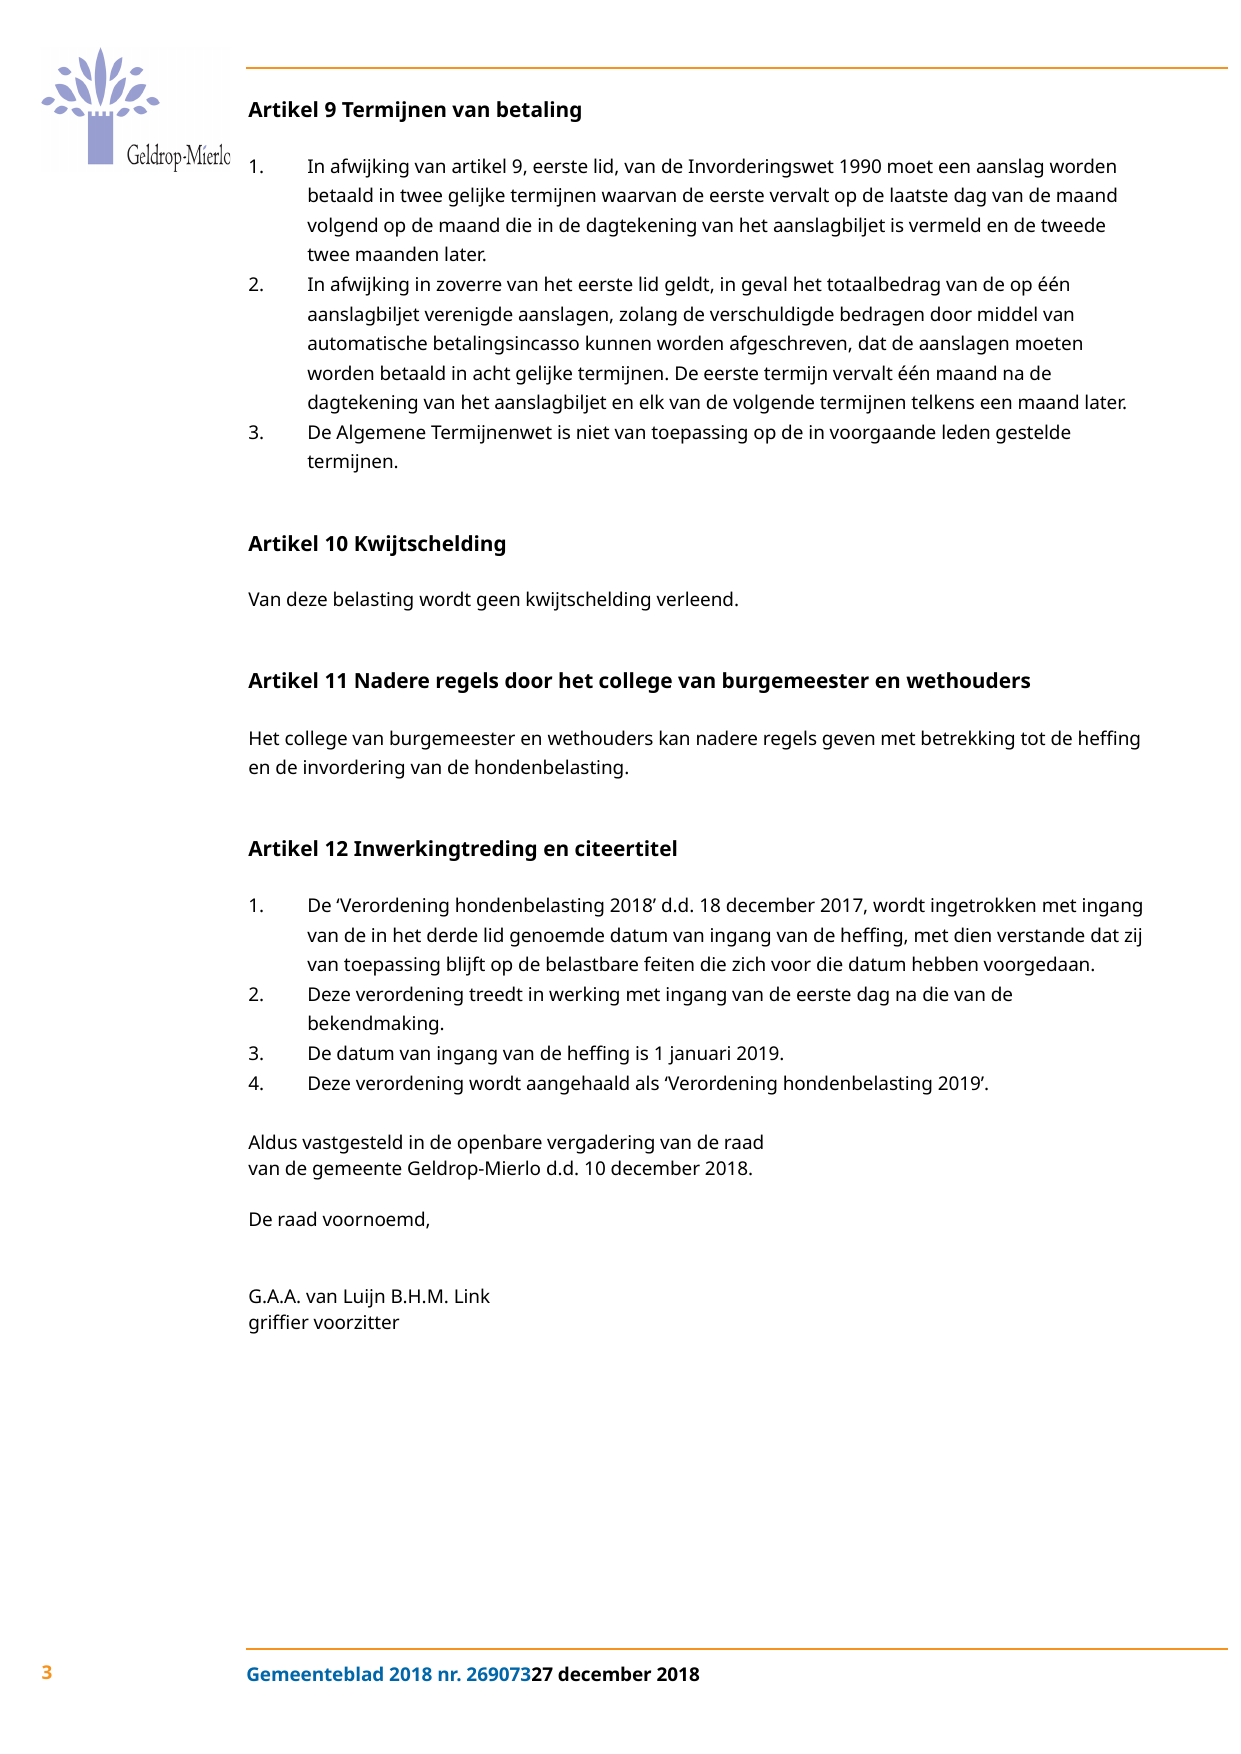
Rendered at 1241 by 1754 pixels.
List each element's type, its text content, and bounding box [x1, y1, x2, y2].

list Deze verordening wordt aangehaald als ‘Verordening hondenbelasting 2019’. [248, 1070, 1152, 1096]
text Artikel 9 Termijnen van betaling [248, 95, 1152, 123]
text Van deze belasting wordt geen kwijtschelding verleend. [248, 587, 1152, 612]
text Artikel 10 Kwijtschelding [248, 529, 1152, 557]
list Deze verordening treedt in werking met ingang van de eerste dag na die van de bekendmaking. [248, 981, 1152, 1036]
list De datum van ingang van de heffing is 1 januari 2019. [248, 1040, 1152, 1066]
text van de gemeente Geldrop-Mierlo d.d. 10 december 2018. [248, 1155, 1152, 1180]
list In afwijking van artikel 9, eerste lid, van de Invorderingswet 1990 moet een aanslag worden betaald in twee gelijke termijnen waarvan de eerste vervalt op de laatste dag van de maand volgend op de maand die in de dagtekening van het aanslagbiljet is vermeld en de tweede twee maanden later. [248, 153, 1152, 267]
list De ‘Verordening hondenbelasting 2018’ d.d. 18 december 2017, wordt ingetrokken met ingang van de in het derde lid genoemde datum van ingang van de heffing, met dien verstande dat zij van toepassing blijft op de belastbare feiten die zich voor die datum hebben voorgedaan. [248, 892, 1152, 977]
text Het college van burgemeester en wethouders kan nadere regels geven met betrekking tot de heffing en de invordering van de hondenbelasting. [248, 725, 1152, 780]
text G.A.A. van Luijn B.H.M. Link [248, 1283, 1152, 1309]
list De Algemene Termijnenwet is niet van toepassing op de in voorgaande leden gestelde termijnen. [248, 419, 1152, 474]
list In afwijking in zoverre van het eerste lid geldt, in geval het totaalbedrag van de op één aanslagbiljet verenigde aanslagen, zolang de verschuldigde bedragen door middel van automatische betalingsincasso kunnen worden afgeschreven, dat de aanslagen moeten worden betaald in acht gelijke termijnen. De eerste termijn vervalt één maand na de dagtekening van het aanslagbiljet en elk van de volgende termijnen telkens een maand later. [248, 271, 1152, 415]
text Artikel 11 Nadere regels door het college van burgemeester en wethouders [248, 667, 1152, 695]
text Aldus vastgesteld in de openbare vergadering van de raad [248, 1129, 1152, 1155]
text De raad voornoemd, [248, 1206, 1152, 1232]
text griffier voorzitter [248, 1309, 1152, 1335]
picture [41, 47, 231, 172]
text Artikel 12 Inwerkingtreding en citeertitel [248, 834, 1152, 863]
